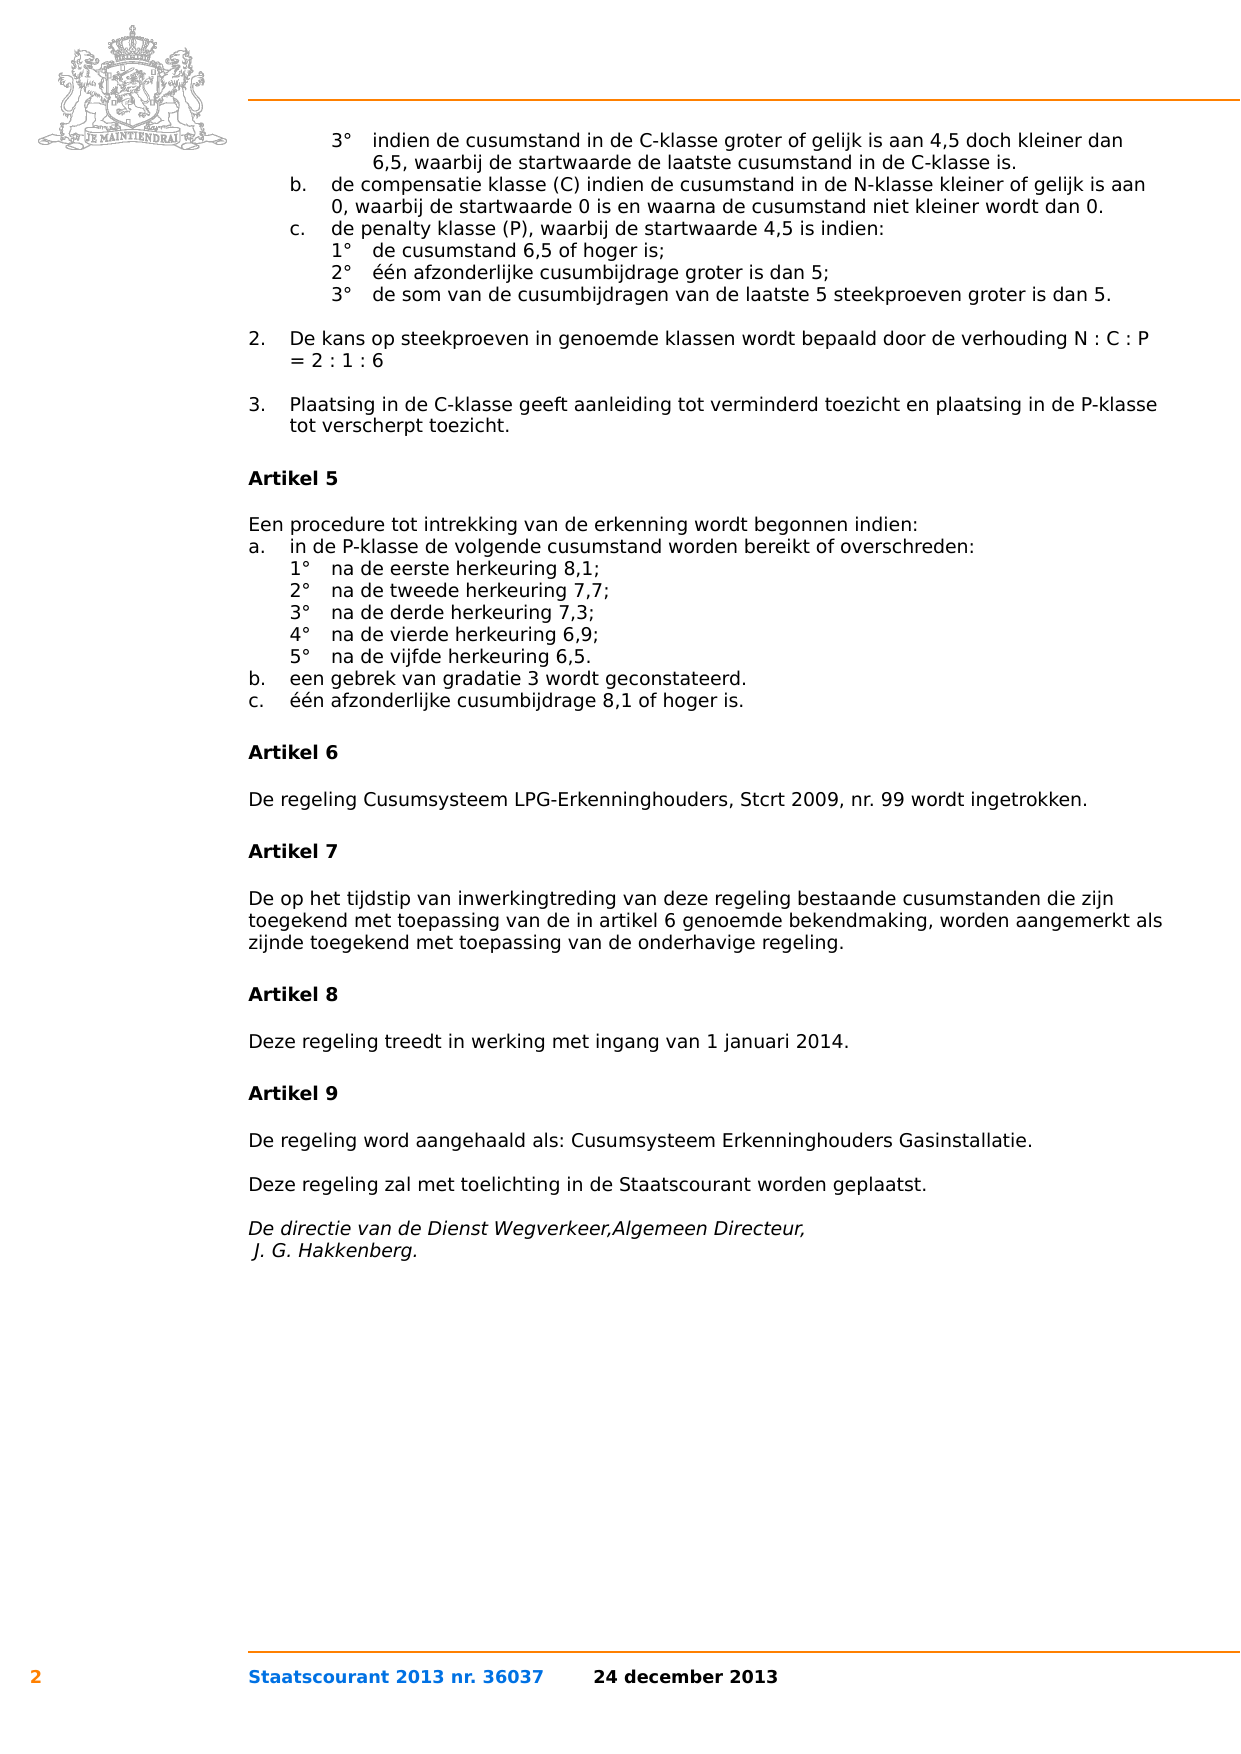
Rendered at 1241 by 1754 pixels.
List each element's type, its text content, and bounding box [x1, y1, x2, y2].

text a. in de P-klasse de volgende cusumstand worden bereikt of overschreden: [248, 536, 1163, 558]
text 5° na de vijfde herkeuring 6,5. [289, 646, 1163, 668]
text b. een gebrek van gradatie 3 wordt geconstateerd. [248, 668, 1163, 690]
text 2. De kans op steekproeven in genoemde klassen wordt bepaald door de verhouding N : C : P = 2 : 1 : 6 [248, 328, 1163, 372]
text 3° de som van de cusumbijdragen van de laatste 5 steekproeven groter is dan 5. [331, 284, 1163, 306]
text 1° de cusumstand 6,5 of hoger is; [331, 240, 1163, 262]
text c. de penalty klasse (P), waarbij de startwaarde 4,5 is indien: [289, 218, 1163, 240]
text De regeling word aangehaald als: Cusumsysteem Erkenninghouders Gasinstallatie. [248, 1130, 1163, 1152]
text 3° na de derde herkeuring 7,3; [289, 602, 1163, 624]
text De op het tijdstip van inwerkingtreding van deze regeling bestaande cusumstanden die zijn toegekend met toepassing van de in artikel 6 genoemde bekendmaking, worden aangemerkt als zijnde toegekend met toepassing van de onderhavige regeling. [248, 888, 1163, 954]
subtitle Artikel 6 [248, 742, 1163, 764]
text De directie van de Dienst Wegverkeer,Algemeen Directeur, J. G. Hakkenberg. [248, 1218, 1163, 1262]
subtitle Artikel 9 [248, 1083, 1163, 1105]
text Een procedure tot intrekking van de erkenning wordt begonnen indien: [248, 514, 1163, 536]
subtitle Artikel 7 [248, 841, 1163, 863]
text 3° indien de cusumstand in de C-klasse groter of gelijk is aan 4,5 doch kleiner dan 6,5, waarbij de startwaarde de laatste cusumstand in de C-klasse is. [331, 130, 1163, 174]
text Deze regeling zal met toelichting in de Staatscourant worden geplaatst. [248, 1174, 1163, 1196]
subtitle Artikel 5 [248, 467, 1163, 489]
text De regeling Cusumsysteem LPG-Erkenninghouders, Stcrt 2009, nr. 99 wordt ingetrokken. [248, 789, 1163, 811]
picture [38, 25, 227, 150]
text 3. Plaatsing in de C-klasse geeft aanleiding tot verminderd toezicht en plaatsing in de P-klasse tot verscherpt toezicht. [248, 393, 1163, 437]
text 1° na de eerste herkeuring 8,1; [289, 558, 1163, 580]
text 4° na de vierde herkeuring 6,9; [289, 624, 1163, 646]
text b. de compensatie klasse (C) indien de cusumstand in de N-klasse kleiner of gelijk is aan 0, waarbij de startwaarde 0 is en waarna de cusumstand niet kleiner wordt dan 0. [289, 174, 1163, 218]
text Deze regeling treedt in werking met ingang van 1 januari 2014. [248, 1031, 1163, 1053]
subtitle Artikel 8 [248, 984, 1163, 1006]
text 2° na de tweede herkeuring 7,7; [289, 580, 1163, 602]
text 2° één afzonderlijke cusumbijdrage groter is dan 5; [331, 262, 1163, 284]
text c. één afzonderlijke cusumbijdrage 8,1 of hoger is. [248, 690, 1163, 712]
